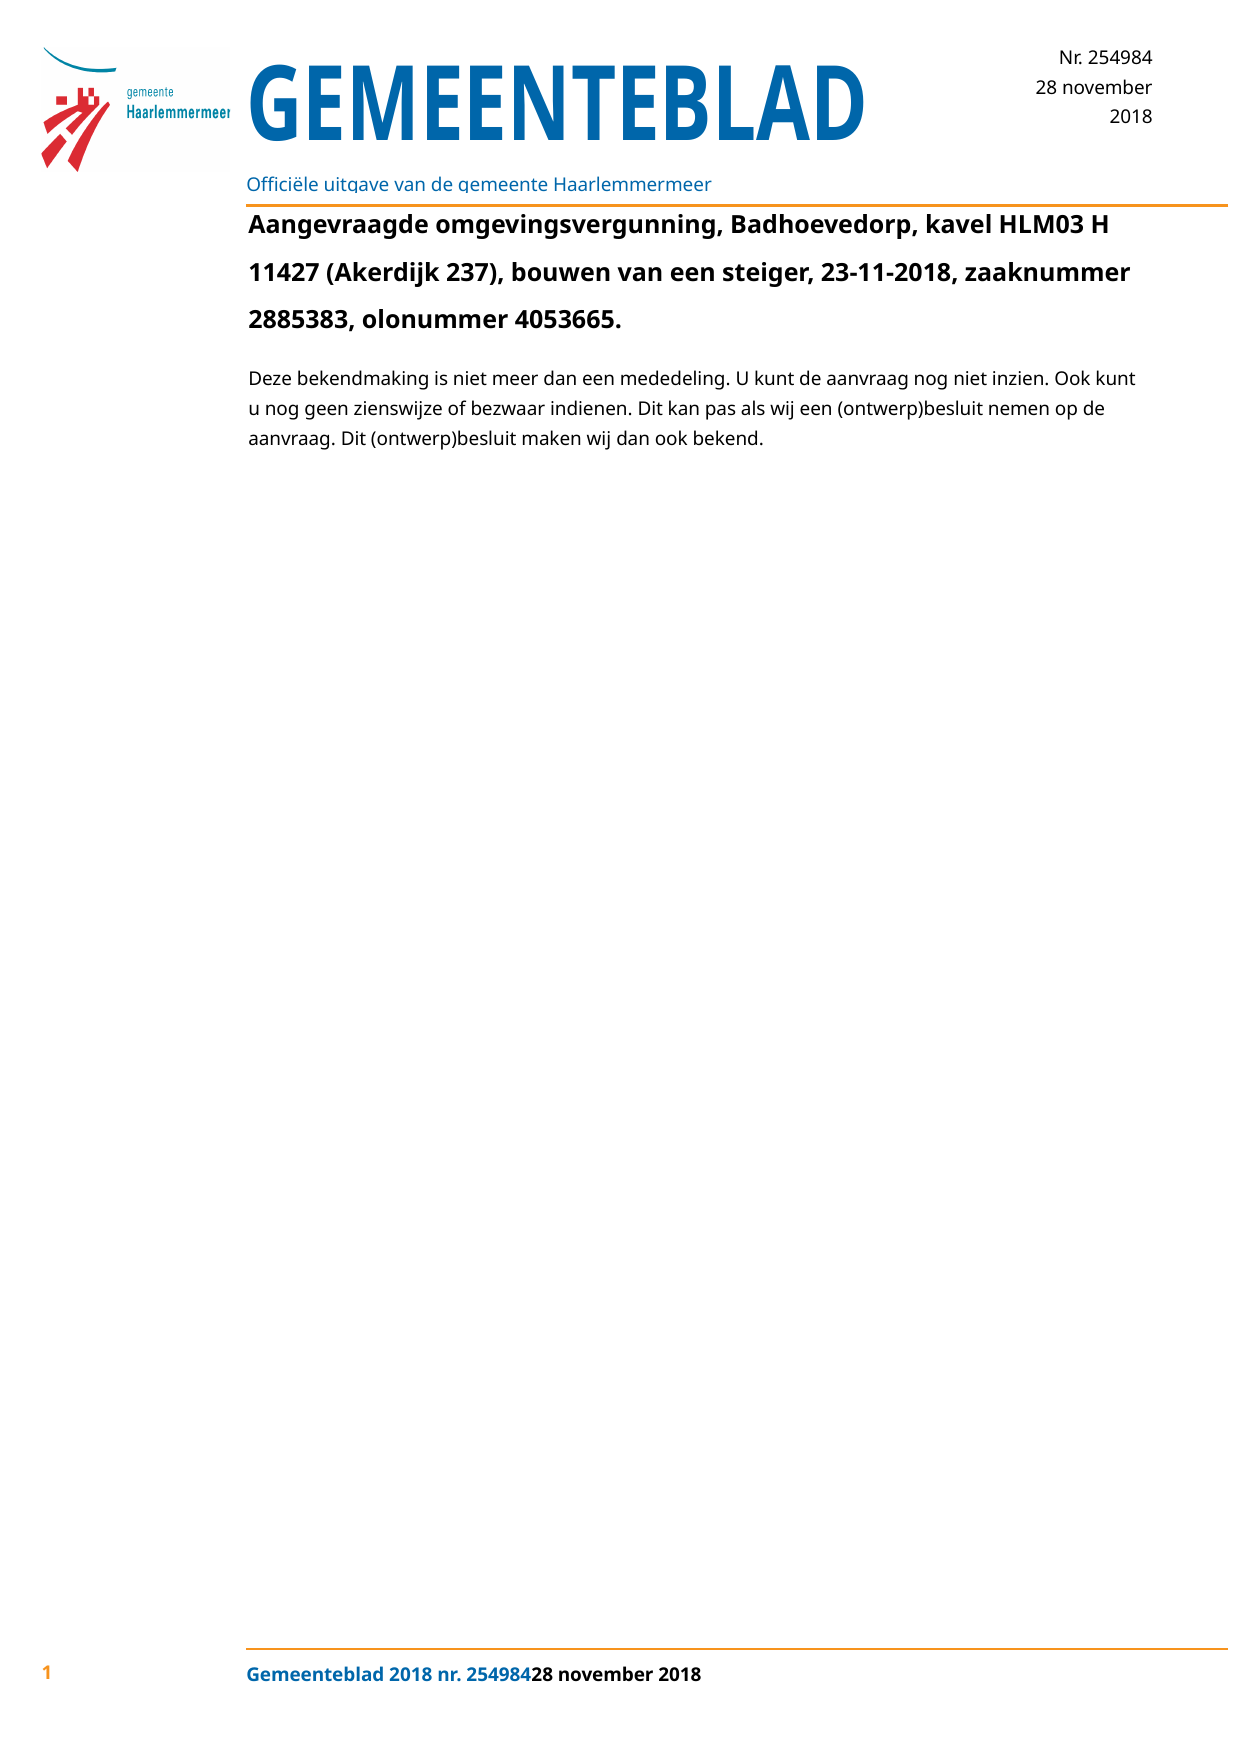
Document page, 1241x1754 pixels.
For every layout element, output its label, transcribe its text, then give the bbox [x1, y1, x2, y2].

picture [41, 47, 231, 172]
text Deze bekendmaking is niet meer dan een mededeling. U kunt de aanvraag nog niet inzien. Ook kunt u nog geen zienswijze of bezwaar indienen. Dit kan pas als wij een (ontwerp)besluit nemen op de aanvraag. Dit (ontwerp)besluit maken wij dan ook bekend. [248, 366, 1152, 450]
text Aangevraagde omgevingsvergunning, Badhoevedorp, kavel HLM03 H 11427 (Akerdijk 237), bouwen van een steiger, 23-11-2018, zaaknummer 2885383, olonummer 4053665. [248, 207, 1152, 336]
